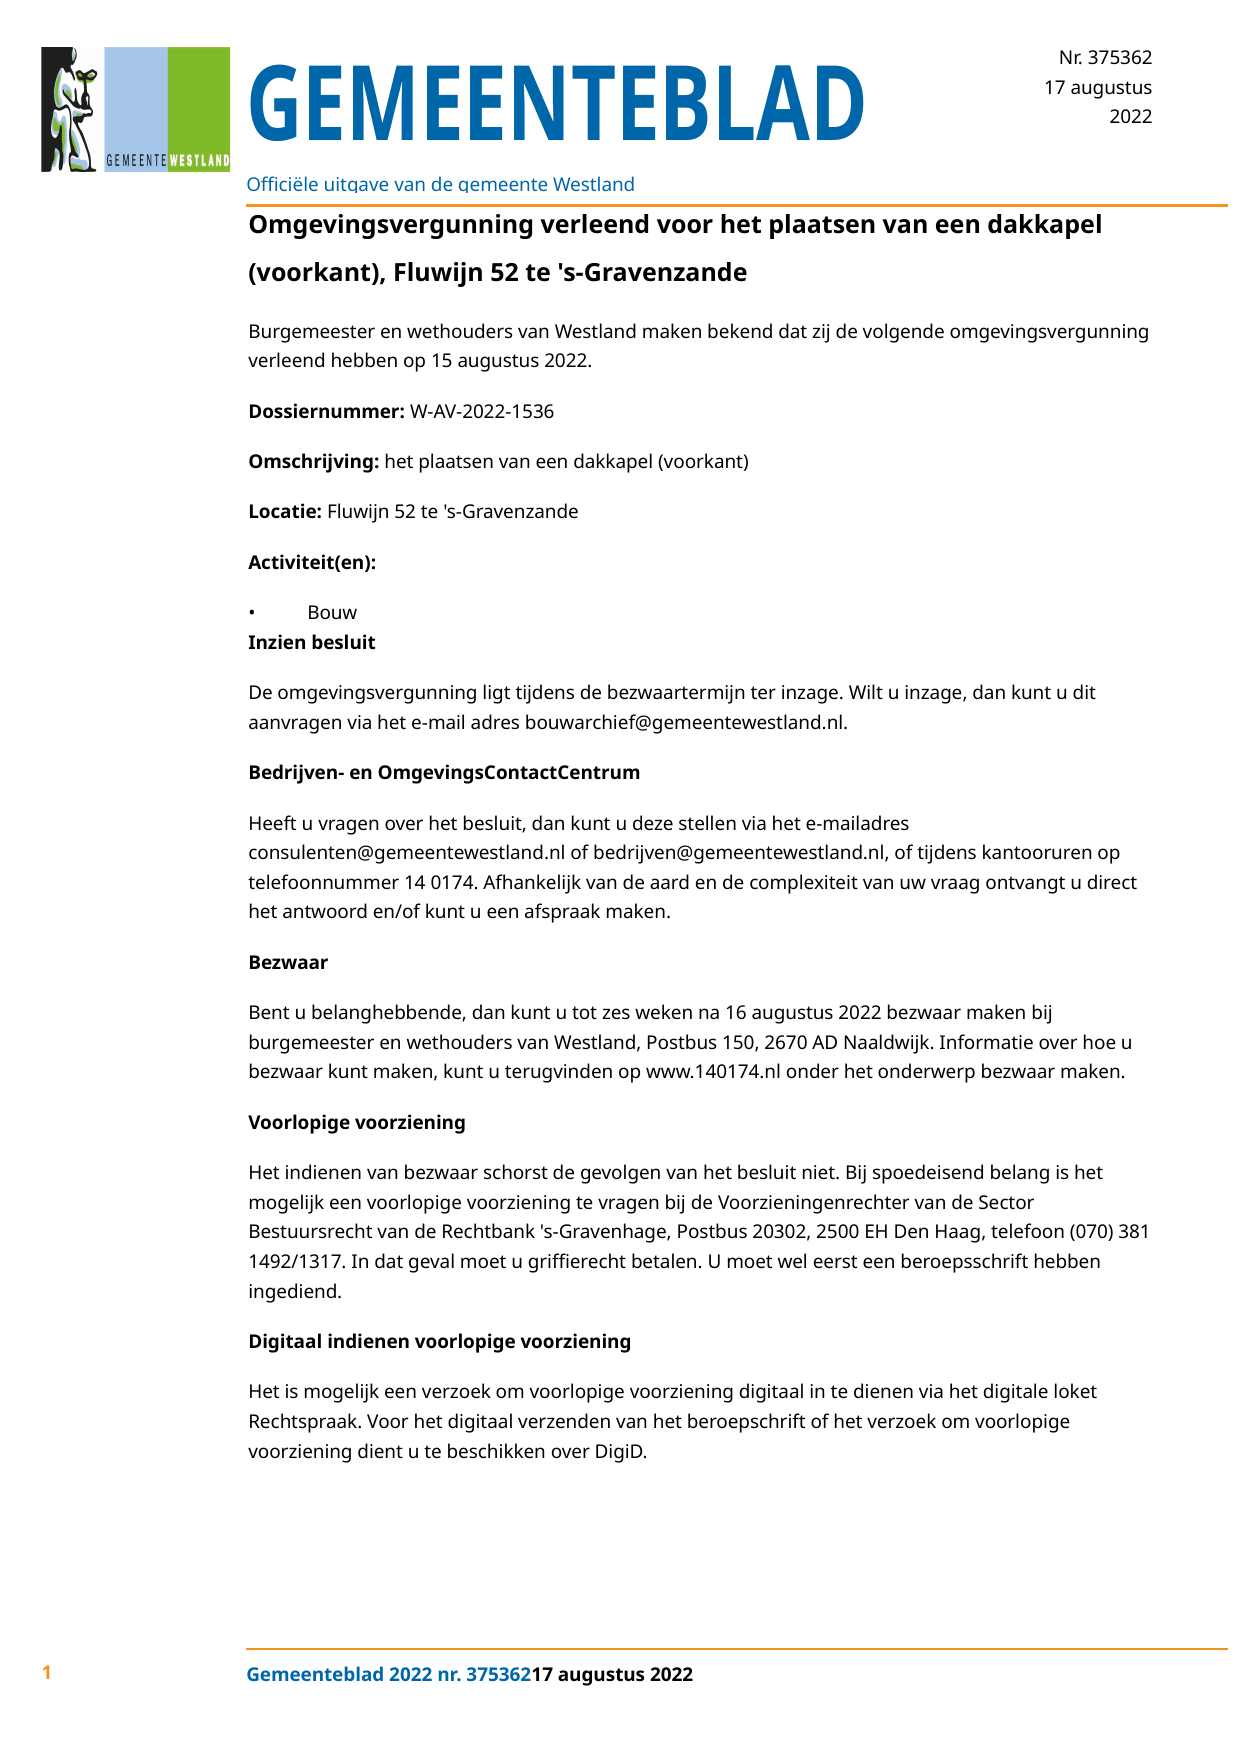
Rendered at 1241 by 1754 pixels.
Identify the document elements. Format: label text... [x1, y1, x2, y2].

text De omgevingsvergunning ligt tijdens de bezwaartermijn ter inzage. Wilt u inzage, dan kunt u dit aanvragen via het e-mail adres bouwarchief@gemeentewestland.nl. [248, 679, 1152, 735]
text Bent u belanghebbende, dan kunt u tot zes weken na 16 augustus 2022 bezwaar maken bij burgemeester en wethouders van Westland, Postbus 150, 2670 AD Naaldwijk. Informatie over hoe u bezwaar kunt maken, kunt u terugvinden op www.140174.nl onder het onderwerp bezwaar maken. [248, 999, 1152, 1084]
text Digitaal indienen voorlopige voorziening [248, 1328, 1152, 1354]
text Omgevingsvergunning verleend voor het plaatsen van een dakkapel (voorkant), Fluwijn 52 te 's-Gravenzande [248, 207, 1152, 288]
text Heeft u vragen over het besluit, dan kunt u deze stellen via het e-mailadres consulenten@gemeentewestland.nl of bedrijven@gemeentewestland.nl, of tijdens kantooruren op telefoonnummer 14 0174. Afhankelijk van de aard en de complexiteit van uw vraag ontvangt u direct het antwoord en/of kunt u een afspraak maken. [248, 810, 1152, 924]
text Voorlopige voorziening [248, 1109, 1152, 1135]
text Burgemeester en wethouders van Westland maken bekend dat zij de volgende omgevingsvergunning verleend hebben op 15 augustus 2022. [248, 318, 1152, 373]
text Locatie: Fluwijn 52 te 's-Gravenzande [248, 499, 1152, 524]
text Het is mogelijk een verzoek om voorlopige voorziening digitaal in te dienen via het digitale loket Rechtspraak. Voor het digitaal verzenden van het beroepschrift of het verzoek om voorlopige voorziening dient u te beschikken over DigiD. [248, 1379, 1152, 1464]
text Dossiernummer: W-AV-2022-1536 [248, 398, 1152, 424]
text Bezwaar [248, 949, 1152, 975]
picture [41, 47, 231, 172]
text Het indienen van bezwaar schorst de gevolgen van het besluit niet. Bij spoedeisend belang is het mogelijk een voorlopige voorziening te vragen bij de Voorzieningenrechter van de Sector Bestuursrecht van de Rechtbank 's-Gravenhage, Postbus 20302, 2500 EH Den Haag, telefoon (070) 381 1492/1317. In dat geval moet u griffierecht betalen. U moet wel eerst een beroepsschrift hebben ingediend. [248, 1159, 1152, 1304]
list Bouw [248, 599, 1152, 625]
text Inzien besluit [248, 629, 1152, 655]
text Omschrijving: het plaatsen van een dakkapel (voorkant) [248, 448, 1152, 474]
text Bedrijven- en OmgevingsContactCentrum [248, 759, 1152, 785]
text Activiteit(en): [248, 549, 1152, 575]
